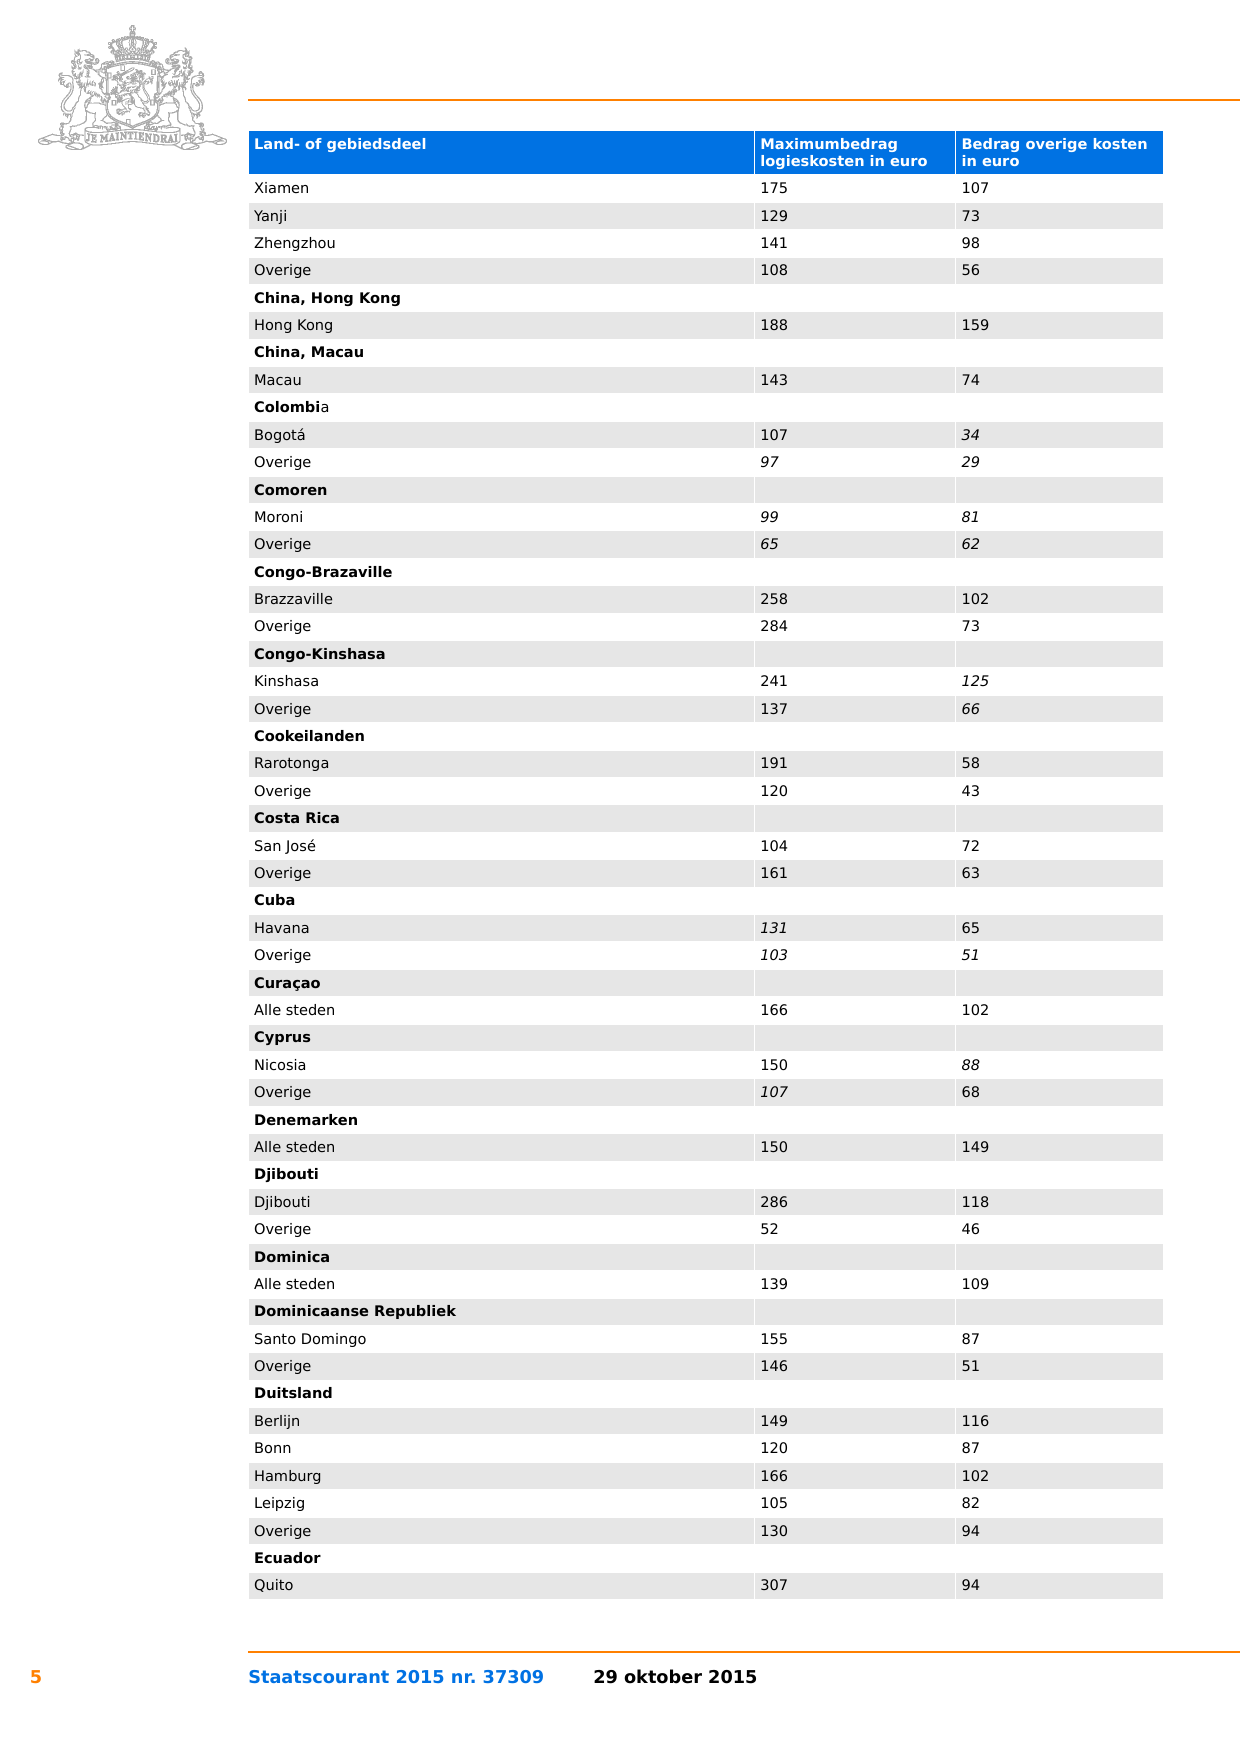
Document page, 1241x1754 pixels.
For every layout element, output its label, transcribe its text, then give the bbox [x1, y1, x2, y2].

table_cell 82 [956, 1490, 1163, 1517]
table_cell Santo Domingo [249, 1326, 754, 1352]
table_cell 72 [956, 833, 1163, 859]
table_cell 94 [956, 1573, 1163, 1599]
table_cell [755, 970, 955, 996]
table_cell 73 [956, 203, 1163, 229]
table_cell Overige [249, 1353, 754, 1380]
table_cell [755, 641, 955, 667]
table_cell [956, 1107, 1163, 1133]
table_cell [956, 1162, 1163, 1188]
table_cell 102 [956, 1463, 1163, 1489]
table_cell [755, 1244, 955, 1270]
table_cell [956, 1299, 1163, 1325]
table_cell [755, 1381, 955, 1407]
table_cell 191 [755, 751, 955, 777]
table_cell [956, 340, 1163, 366]
table_cell Duitsland [249, 1381, 754, 1407]
table_cell Overige [249, 696, 754, 722]
table_cell Dominica [249, 1244, 754, 1270]
table_cell Costa Rica [249, 805, 754, 832]
table_cell Quito [249, 1573, 754, 1599]
table_cell Dominicaanse Republiek [249, 1299, 754, 1325]
table_cell Yanji [249, 203, 754, 229]
table_cell 81 [956, 504, 1163, 530]
table_cell 166 [755, 997, 955, 1023]
table_cell Hamburg [249, 1463, 754, 1489]
table_cell 137 [755, 696, 955, 722]
table_cell 118 [956, 1189, 1163, 1215]
table_cell 43 [956, 778, 1163, 804]
table_cell [755, 340, 955, 366]
table_cell Overige [249, 943, 754, 969]
table_cell 52 [755, 1216, 955, 1243]
table_cell 284 [755, 614, 955, 640]
table_cell Overige [249, 1518, 754, 1544]
table_cell 116 [956, 1408, 1163, 1434]
table_cell 51 [956, 1353, 1163, 1380]
table_cell Overige [249, 531, 754, 558]
table_cell Denemarken [249, 1107, 754, 1133]
table_cell Overige [249, 449, 754, 476]
table_cell Alle steden [249, 997, 754, 1023]
table_cell 159 [956, 312, 1163, 339]
table_cell [956, 723, 1163, 749]
table_cell Cyprus [249, 1025, 754, 1051]
table_cell [956, 805, 1163, 832]
table_cell 46 [956, 1216, 1163, 1243]
table_cell [755, 888, 955, 914]
table_cell Brazzaville [249, 586, 754, 613]
table_cell 150 [755, 1052, 955, 1078]
table_cell 149 [956, 1134, 1163, 1161]
table_cell Kinshasa [249, 669, 754, 695]
table_cell 68 [956, 1079, 1163, 1106]
table_cell [956, 641, 1163, 667]
table_cell [956, 395, 1163, 421]
table_cell 139 [755, 1271, 955, 1297]
table_cell 175 [755, 175, 955, 202]
table_cell [956, 285, 1163, 311]
table_cell Bonn [249, 1436, 754, 1462]
table_cell Moroni [249, 504, 754, 530]
table_cell [755, 477, 955, 503]
table_cell Overige [249, 614, 754, 640]
table_cell 105 [755, 1490, 955, 1517]
table_cell 87 [956, 1326, 1163, 1352]
table_cell Xiamen [249, 175, 754, 202]
table_cell 51 [956, 943, 1163, 969]
table_cell San José [249, 833, 754, 859]
table_cell Bogotá [249, 422, 754, 448]
table_cell Djibouti [249, 1162, 754, 1188]
table_cell [956, 1545, 1163, 1571]
table_cell 104 [755, 833, 955, 859]
table_cell 107 [956, 175, 1163, 202]
table_cell [956, 1244, 1163, 1270]
table_cell Congo-Kinshasa [249, 641, 754, 667]
table_cell 141 [755, 230, 955, 256]
table_cell 34 [956, 422, 1163, 448]
table_cell Ecuador [249, 1545, 754, 1571]
table_cell Curaçao [249, 970, 754, 996]
table_cell 88 [956, 1052, 1163, 1078]
table_cell 65 [956, 915, 1163, 941]
table_cell Congo-Brazaville [249, 559, 754, 585]
table_cell 102 [956, 997, 1163, 1023]
table_cell 307 [755, 1573, 955, 1599]
table_cell Comoren [249, 477, 754, 503]
table_cell [956, 970, 1163, 996]
table_cell 103 [755, 943, 955, 969]
table_cell Macau [249, 367, 754, 393]
table_cell 108 [755, 258, 955, 284]
table_cell [956, 559, 1163, 585]
table_cell Leipzig [249, 1490, 754, 1517]
table_cell Overige [249, 258, 754, 284]
table_cell Colombia [249, 395, 754, 421]
table_cell 286 [755, 1189, 955, 1215]
table_cell 120 [755, 1436, 955, 1462]
table_cell Cuba [249, 888, 754, 914]
table_cell 63 [956, 860, 1163, 887]
table_cell 241 [755, 669, 955, 695]
table_cell 150 [755, 1134, 955, 1161]
table_cell 131 [755, 915, 955, 941]
table_cell 97 [755, 449, 955, 476]
table_cell [755, 559, 955, 585]
table_cell 109 [956, 1271, 1163, 1297]
table_cell 74 [956, 367, 1163, 393]
table_cell Cookeilanden [249, 723, 754, 749]
table_cell Havana [249, 915, 754, 941]
table_cell 65 [755, 531, 955, 558]
table_cell Alle steden [249, 1134, 754, 1161]
table_cell Zhengzhou [249, 230, 754, 256]
table_cell 120 [755, 778, 955, 804]
table_cell Overige [249, 778, 754, 804]
table_cell Djibouti [249, 1189, 754, 1215]
table_cell 149 [755, 1408, 955, 1434]
table_cell 107 [755, 1079, 955, 1106]
table_cell 99 [755, 504, 955, 530]
table_cell 66 [956, 696, 1163, 722]
table_cell 166 [755, 1463, 955, 1489]
table_cell Alle steden [249, 1271, 754, 1297]
table_cell [755, 1299, 955, 1325]
table_cell [755, 285, 955, 311]
table_cell Overige [249, 1216, 754, 1243]
table_cell 29 [956, 449, 1163, 476]
table_cell 56 [956, 258, 1163, 284]
table_header Land- of gebiedsdeel [249, 131, 754, 174]
table_cell 125 [956, 669, 1163, 695]
table_cell China, Hong Kong [249, 285, 754, 311]
table_cell 161 [755, 860, 955, 887]
table_cell [755, 395, 955, 421]
table_header Maximumbedrag logieskosten in euro [755, 131, 955, 174]
table_cell [755, 723, 955, 749]
table_cell Nicosia [249, 1052, 754, 1078]
table_cell 102 [956, 586, 1163, 613]
table_cell [755, 1107, 955, 1133]
table_cell Hong Kong [249, 312, 754, 339]
picture [38, 25, 227, 150]
table_cell 87 [956, 1436, 1163, 1462]
table_header Bedrag overige kosten in euro [956, 131, 1163, 174]
table_cell Rarotonga [249, 751, 754, 777]
table_cell [956, 1381, 1163, 1407]
table_cell Overige [249, 860, 754, 887]
table_cell Berlijn [249, 1408, 754, 1434]
table_cell 155 [755, 1326, 955, 1352]
table_cell 107 [755, 422, 955, 448]
table_cell [956, 477, 1163, 503]
table_cell 58 [956, 751, 1163, 777]
table_cell [755, 805, 955, 832]
table_cell [755, 1025, 955, 1051]
table_cell 129 [755, 203, 955, 229]
table_cell [956, 1025, 1163, 1051]
table_cell 62 [956, 531, 1163, 558]
table_cell 258 [755, 586, 955, 613]
table_cell 143 [755, 367, 955, 393]
table_cell Overige [249, 1079, 754, 1106]
table_cell 98 [956, 230, 1163, 256]
table_cell [755, 1545, 955, 1571]
table_cell China, Macau [249, 340, 754, 366]
table_cell 73 [956, 614, 1163, 640]
table_cell 130 [755, 1518, 955, 1544]
table_cell 188 [755, 312, 955, 339]
table_cell 94 [956, 1518, 1163, 1544]
table_cell 146 [755, 1353, 955, 1380]
table_cell [755, 1162, 955, 1188]
table_cell [956, 888, 1163, 914]
